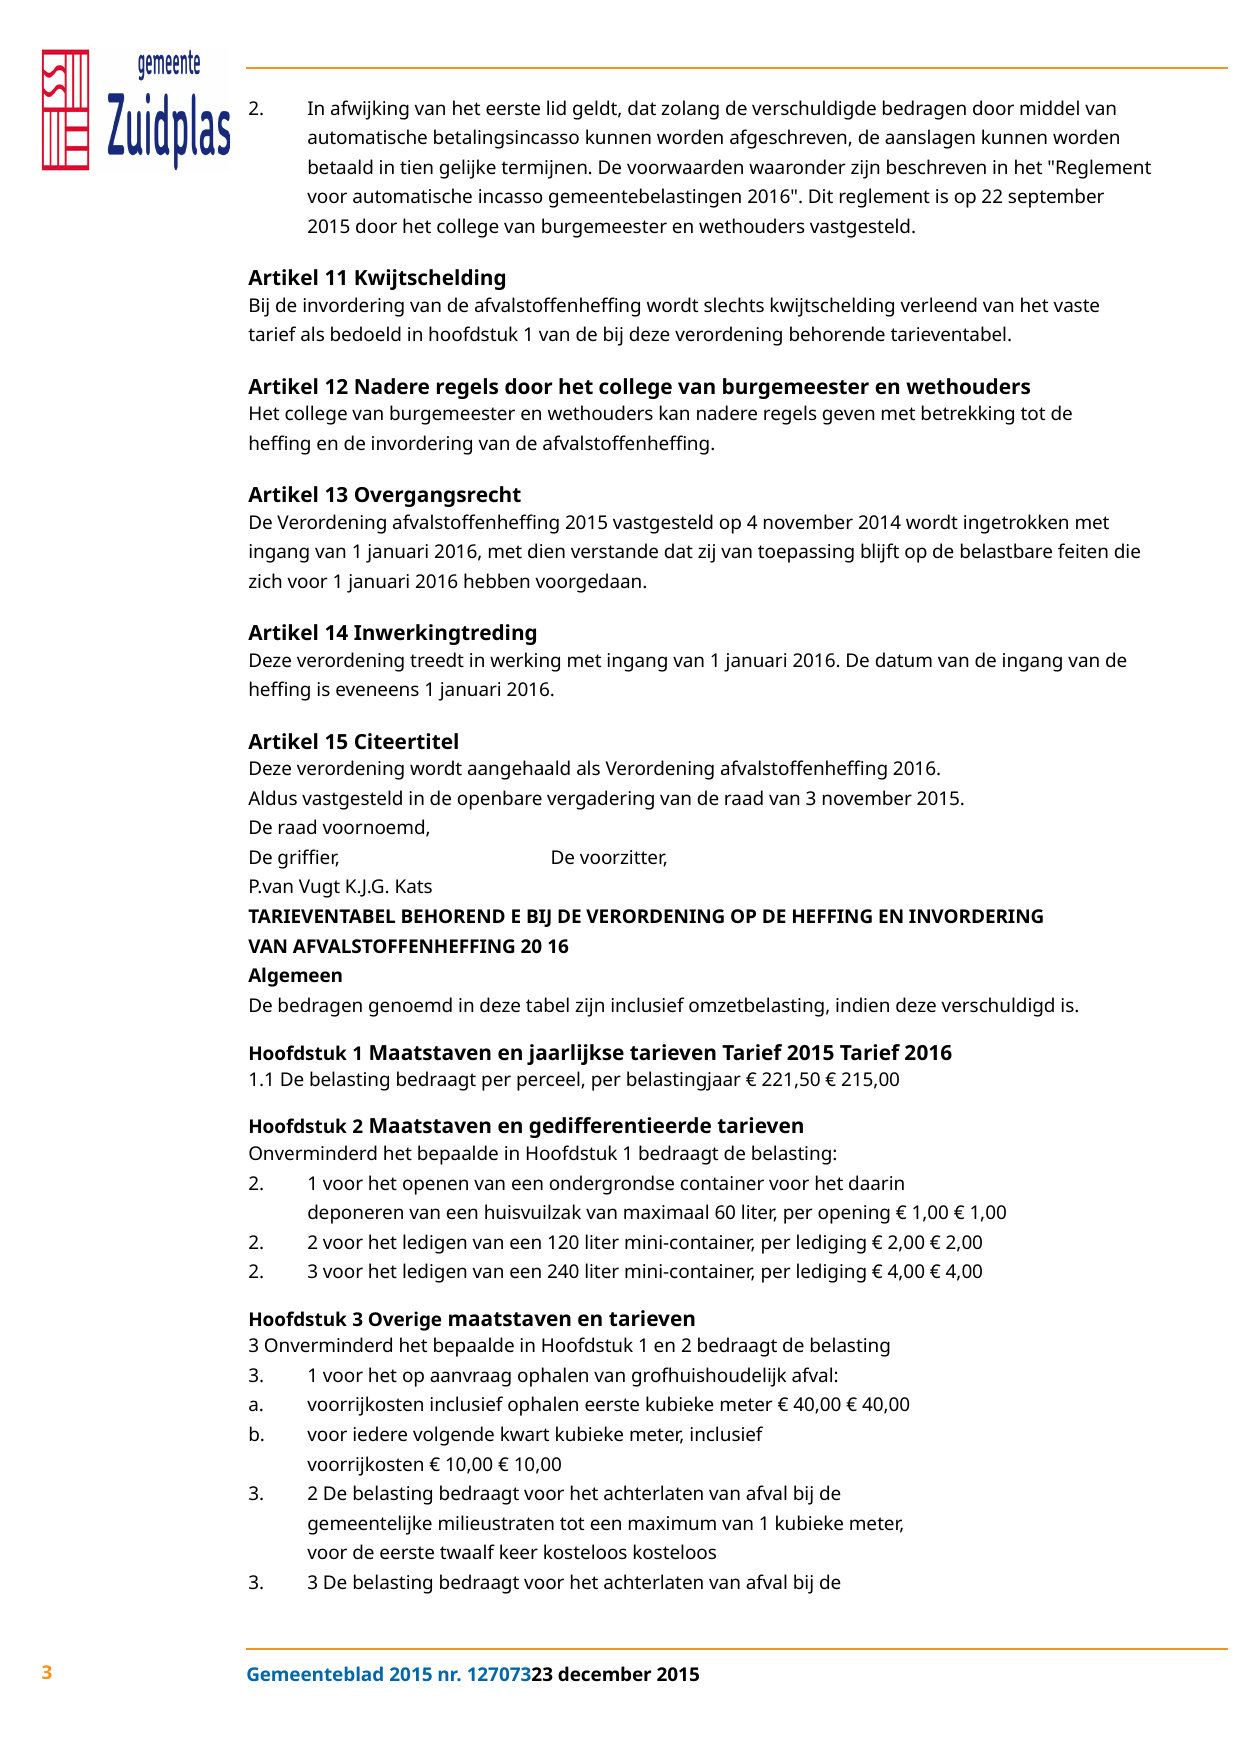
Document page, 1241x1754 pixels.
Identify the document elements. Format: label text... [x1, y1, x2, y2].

text De raad voornoemd, [248, 814, 1152, 840]
text Bij de invordering van de afvalstoffenheffing wordt slechts kwijtschelding verleend van het vaste tarief als bedoeld in hoofdstuk 1 van de bij deze verordening behorende tarieventabel. [248, 292, 1152, 347]
text Aldus vastgesteld in de openbare vergadering van de raad van 3 november 2015. [248, 785, 1152, 811]
text Artikel 15 Citeertitel [248, 727, 1152, 755]
list 3 voor het ledigen van een 240 liter mini-container, per lediging € 4,00 € 4,00 [248, 1258, 1152, 1284]
list voor iedere volgende kwart kubieke meter, inclusief [248, 1421, 1152, 1447]
text Hoofdstuk 1 Maatstaven en jaarlijkse tarieven Tarief 2015 Tarief 2016 [248, 1038, 1152, 1066]
text Hoofdstuk 2 Maatstaven en gedifferentieerde tarieven [248, 1112, 1152, 1140]
text Artikel 11 Kwijtschelding [248, 263, 1152, 292]
text Het college van burgemeester en wethouders kan nadere regels geven met betrekking tot de [248, 400, 1152, 426]
text VAN AFVALSTOFFENHEFFING 20 16 [248, 933, 1152, 958]
list 1 voor het op aanvraag ophalen van grofhuishoudelijk afval: [248, 1362, 1152, 1388]
text Algemeen [248, 962, 1152, 988]
list voor de eerste twaalf keer kosteloos kosteloos [248, 1539, 1152, 1565]
text P.van Vugt K.J.G. Kats [248, 874, 1152, 899]
list gemeentelijke milieustraten tot een maximum van 1 kubieke meter, [248, 1510, 1152, 1536]
list 1 voor het openen van een ondergrondse container voor het daarin [248, 1170, 1152, 1195]
picture [41, 47, 231, 172]
text 1.1 De belasting bedraagt per perceel, per belastingjaar € 221,50 € 215,00 [248, 1066, 1152, 1092]
list In afwijking van het eerste lid geldt, dat zolang de verschuldigde bedragen door middel van automatische betalingsincasso kunnen worden afgeschreven, de aanslagen kunnen worden betaald in tien gelijke termijnen. De voorwaarden waaronder zijn beschreven in het "Reglement voor automatische incasso gemeentebelastingen 2016". Dit reglement is op 22 september 2015 door het college van burgemeester en wethouders vastgesteld. [248, 95, 1152, 239]
text Deze verordening wordt aangehaald als Verordening afvalstoffenheffing 2016. [248, 755, 1152, 781]
text De Verordening afvalstoffenheffing 2015 vastgesteld op 4 november 2014 wordt ingetrokken met ingang van 1 januari 2016, met dien verstande dat zij van toepassing blijft op de belastbare feiten die zich voor 1 januari 2016 hebben voorgedaan. [248, 509, 1152, 594]
text De griffier, De voorzitter, [248, 844, 1152, 870]
list 2 voor het ledigen van een 120 liter mini-container, per lediging € 2,00 € 2,00 [248, 1229, 1152, 1254]
text Hoofdstuk 3 Overige maatstaven en tarieven [248, 1304, 1152, 1332]
text heffing en de invordering van de afvalstoffenheffing. [248, 430, 1152, 456]
list deponeren van een huisvuilzak van maximaal 60 liter, per opening € 1,00 € 1,00 [248, 1199, 1152, 1225]
text Onverminderd het bepaalde in Hoofdstuk 1 bedraagt de belasting: [248, 1140, 1152, 1166]
text De bedragen genoemd in deze tabel zijn inclusief omzetbelasting, indien deze verschuldigd is. [248, 992, 1152, 1018]
text Artikel 12 Nadere regels door het college van burgemeester en wethouders [248, 372, 1152, 400]
list 2 De belasting bedraagt voor het achterlaten van afval bij de [248, 1480, 1152, 1506]
list voorrijkosten inclusief ophalen eerste kubieke meter € 40,00 € 40,00 [248, 1392, 1152, 1417]
list 3 De belasting bedraagt voor het achterlaten van afval bij de [248, 1569, 1152, 1595]
text TARIEVENTABEL BEHOREND E BIJ DE VERORDENING OP DE HEFFING EN INVORDERING [248, 903, 1152, 929]
list voorrijkosten € 10,00 € 10,00 [248, 1451, 1152, 1477]
text Artikel 14 Inwerkingtreding [248, 618, 1152, 647]
text Deze verordening treedt in werking met ingang van 1 januari 2016. De datum van de ingang van de heffing is eveneens 1 januari 2016. [248, 647, 1152, 702]
text Artikel 13 Overgangsrecht [248, 480, 1152, 509]
text 3 Onverminderd het bepaalde in Hoofdstuk 1 en 2 bedraagt de belasting [248, 1332, 1152, 1358]
